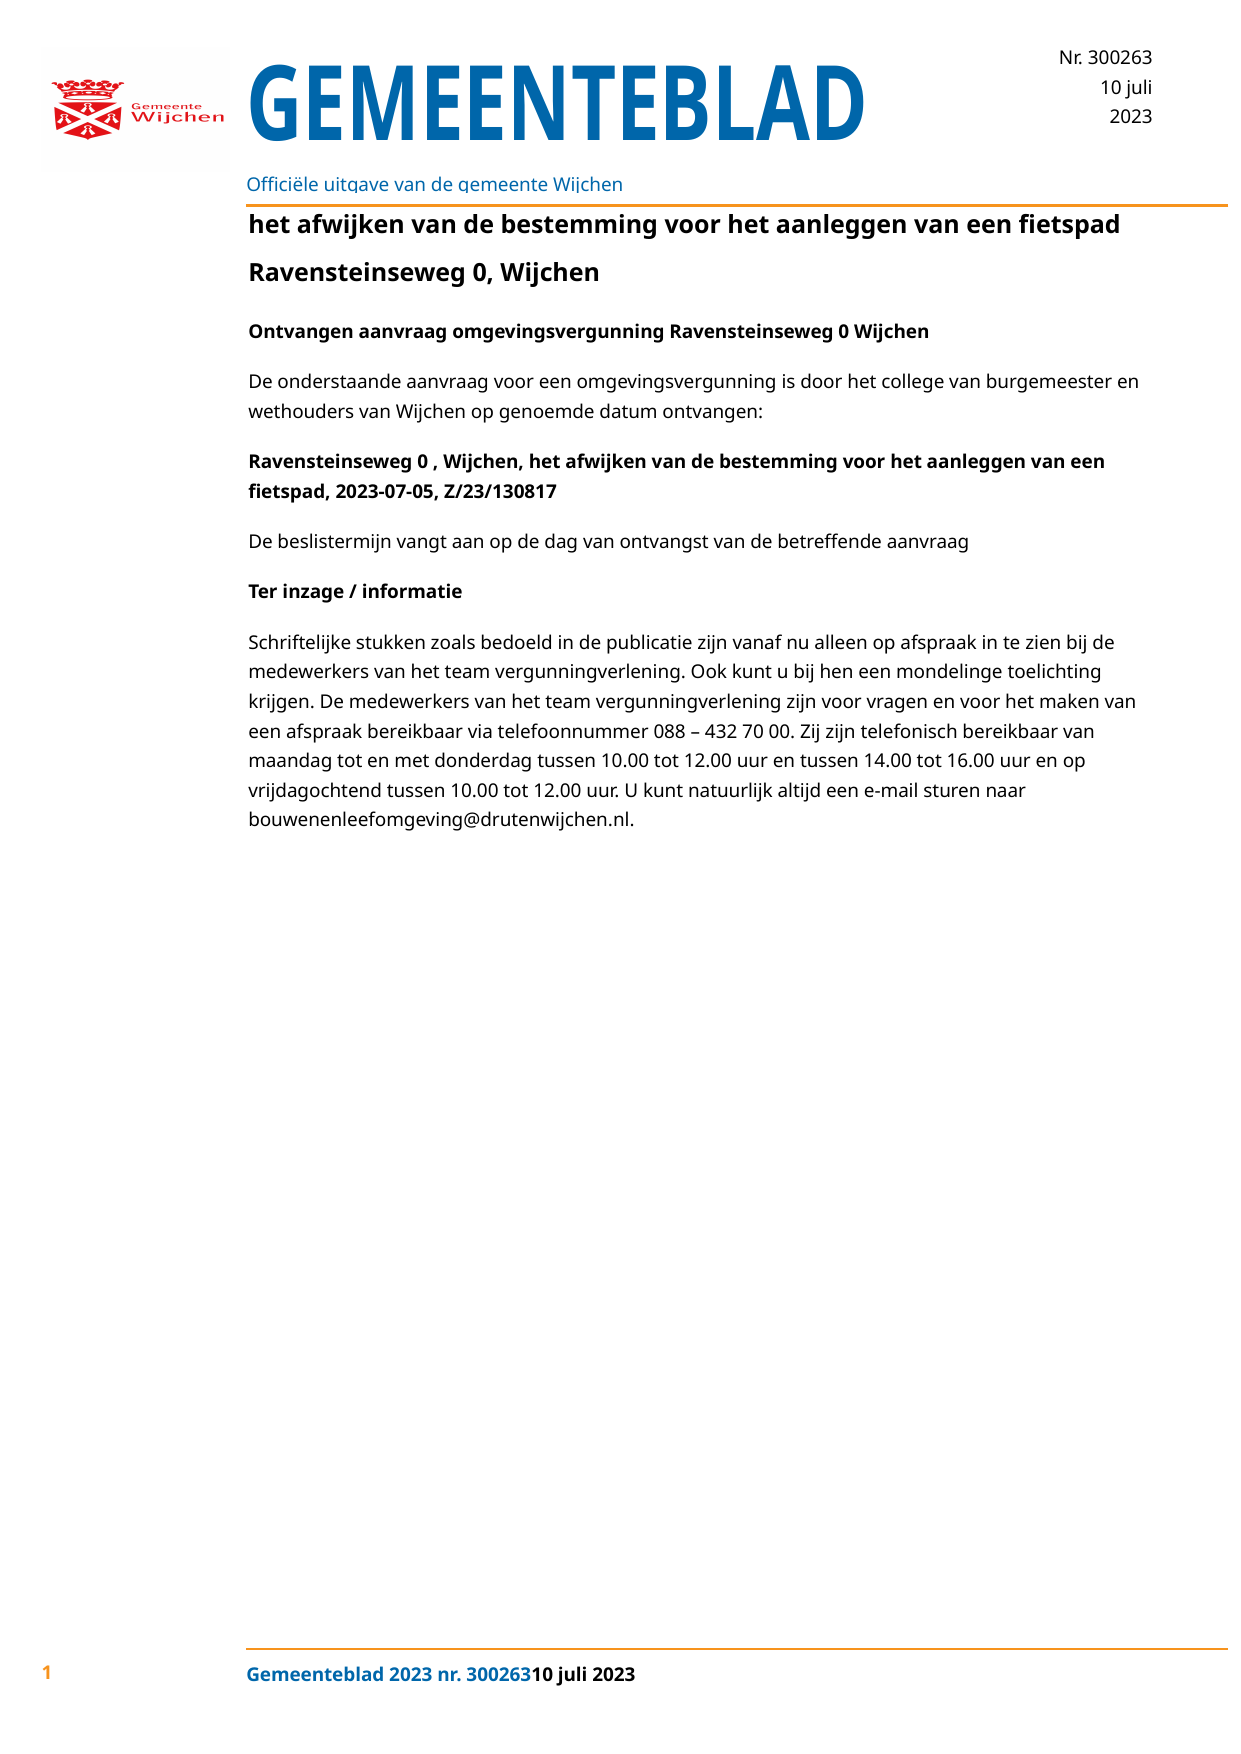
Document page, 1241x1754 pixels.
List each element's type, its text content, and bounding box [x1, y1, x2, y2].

picture [41, 47, 231, 172]
text Ontvangen aanvraag omgevingsvergunning Ravensteinseweg 0 Wijchen [248, 318, 1152, 344]
text De onderstaande aanvraag voor een omgevingsvergunning is door het college van burgemeester en wethouders van Wijchen op genoemde datum ontvangen: [248, 368, 1152, 424]
text het afwijken van de bestemming voor het aanleggen van een fietspad Ravensteinseweg 0, Wijchen [248, 207, 1152, 288]
text Schriftelijke stukken zoals bedoeld in de publicatie zijn vanaf nu alleen op afspraak in te zien bij de medewerkers van het team vergunningverlening. Ook kunt u bij hen een mondelinge toelichting krijgen. De medewerkers van het team vergunningverlening zijn voor vragen en voor het maken van een afspraak bereikbaar via telefoonnummer 088 – 432 70 00. Zij zijn telefonisch bereikbaar van maandag tot en met donderdag tussen 10.00 tot 12.00 uur en tussen 14.00 tot 16.00 uur en op vrijdagochtend tussen 10.00 tot 12.00 uur. U kunt natuurlijk altijd een e-mail sturen naar bouwenenleefomgeving@drutenwijchen.nl. [248, 629, 1152, 832]
text De beslistermijn vangt aan op de dag van ontvangst van de betreffende aanvraag [248, 528, 1152, 554]
text Ravensteinseweg 0 , Wijchen, het afwijken van de bestemming voor het aanleggen van een fietspad, 2023-07-05, Z/23/130817 [248, 448, 1152, 504]
text Ter inzage / informatie [248, 579, 1152, 604]
